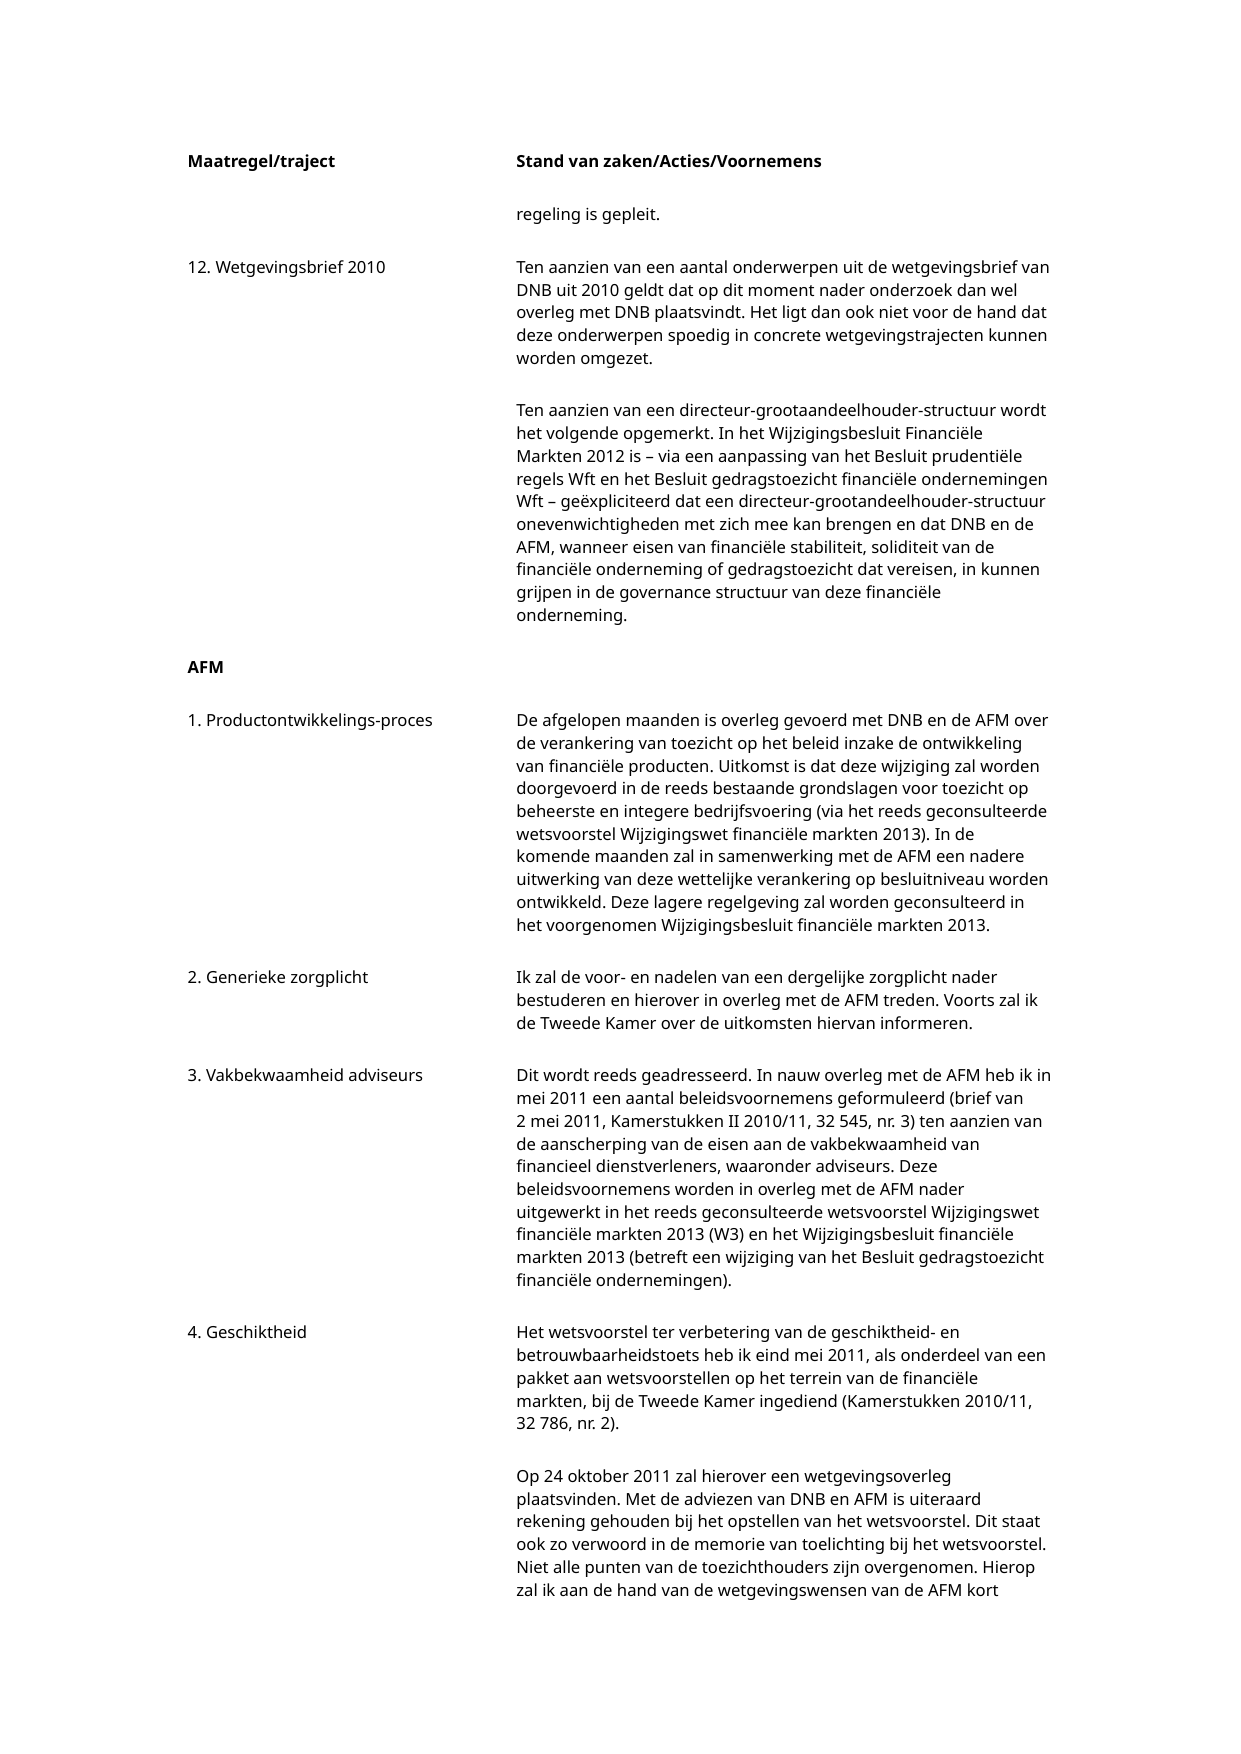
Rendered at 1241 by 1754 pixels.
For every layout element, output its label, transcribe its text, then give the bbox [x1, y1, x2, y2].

table_header Maatregel/traject [188, 150, 516, 203]
table_cell Dit wordt reeds geadresseerd. In nauw overleg met de AFM heb ik in mei 2011 een aantal beleidsvoornemens geformuleerd (brief van 2 mei 2011, Kamerstukken II 2010/11, 32 545, nr. 3) ten aanzien van de aanscherping van de eisen aan de vakbekwaamheid van financieel dienstverleners, waaronder adviseurs. Deze beleidsvoornemens worden in overleg met de AFM nader uitgewerkt in het reeds geconsulteerde wetsvoorstel Wijzigingswet financiële markten 2013 (W3) en het Wijzigingsbesluit financiële markten 2013 (betreft een wijziging van het Besluit gedragstoezicht financiële ondernemingen). [516, 1064, 1053, 1321]
table_cell 12. Wetgevingsbrief 2010 [188, 255, 516, 656]
table_cell AFM [188, 656, 1053, 709]
table_cell 4. Geschiktheid [188, 1321, 516, 1601]
table_cell [188, 203, 516, 255]
table_cell regeling is gepleit. [516, 203, 1053, 255]
table_cell 3. Vakbekwaamheid adviseurs [188, 1064, 516, 1321]
table_cell Ik zal de voor- en nadelen van een dergelijke zorgplicht nader bestuderen en hierover in overleg met de AFM treden. Voorts zal ik de Tweede Kamer over de uitkomsten hiervan informeren. [516, 966, 1053, 1064]
table_cell Het wetsvoorstel ter verbetering van de geschiktheid- en betrouwbaarheidstoets heb ik eind mei 2011, als onderdeel van een pakket aan wetsvoorstellen op het terrein van de financiële markten, bij de Tweede Kamer ingediend (Kamerstukken 2010/11, 32 786, nr. 2). Op 24 oktober 2011 zal hierover een wetgevingsoverleg plaatsvinden. Met de adviezen van DNB en AFM is uiteraard rekening gehouden bij het opstellen van het wetsvoorstel. Dit staat ook zo verwoord in de memorie van toelichting bij het wetsvoorstel. Niet alle punten van de toezichthouders zijn overgenomen. Hierop zal ik aan de hand van de wetgevingswensen van de AFM kort [516, 1321, 1053, 1601]
table_cell De afgelopen maanden is overleg gevoerd met DNB en de AFM over de verankering van toezicht op het beleid inzake de ontwikkeling van financiële producten. Uitkomst is dat deze wijziging zal worden doorgevoerd in de reeds bestaande grondslagen voor toezicht op beheerste en integere bedrijfsvoering (via het reeds geconsulteerde wetsvoorstel Wijzigingswet financiële markten 2013). In de komende maanden zal in samenwerking met de AFM een nadere uitwerking van deze wettelijke verankering op besluitniveau worden ontwikkeld. Deze lagere regelgeving zal worden geconsulteerd in het voorgenomen Wijzigingsbesluit financiële markten 2013. [516, 709, 1053, 966]
table_cell 1. Productontwikkelings-proces [188, 709, 516, 966]
table_cell Ten aanzien van een aantal onderwerpen uit de wetgevingsbrief van DNB uit 2010 geldt dat op dit moment nader onderzoek dan wel overleg met DNB plaatsvindt. Het ligt dan ook niet voor de hand dat deze onderwerpen spoedig in concrete wetgevingstrajecten kunnen worden omgezet. Ten aanzien van een directeur-grootaandeelhouder-structuur wordt het volgende opgemerkt. In het Wijzigingsbesluit Financiële Markten 2012 is – via een aanpassing van het Besluit prudentiële regels Wft en het Besluit gedragstoezicht financiële ondernemingen Wft – geëxpliciteerd dat een directeur-grootandeelhouder-structuur onevenwichtigheden met zich mee kan brengen en dat DNB en de AFM, wanneer eisen van financiële stabiliteit, soliditeit van de financiële onderneming of gedragstoezicht dat vereisen, in kunnen grijpen in de governance structuur van deze financiële onderneming. [516, 255, 1053, 656]
table_cell 2. Generieke zorgplicht [188, 966, 516, 1064]
table_header Stand van zaken/Acties/Voornemens [516, 150, 1053, 203]
